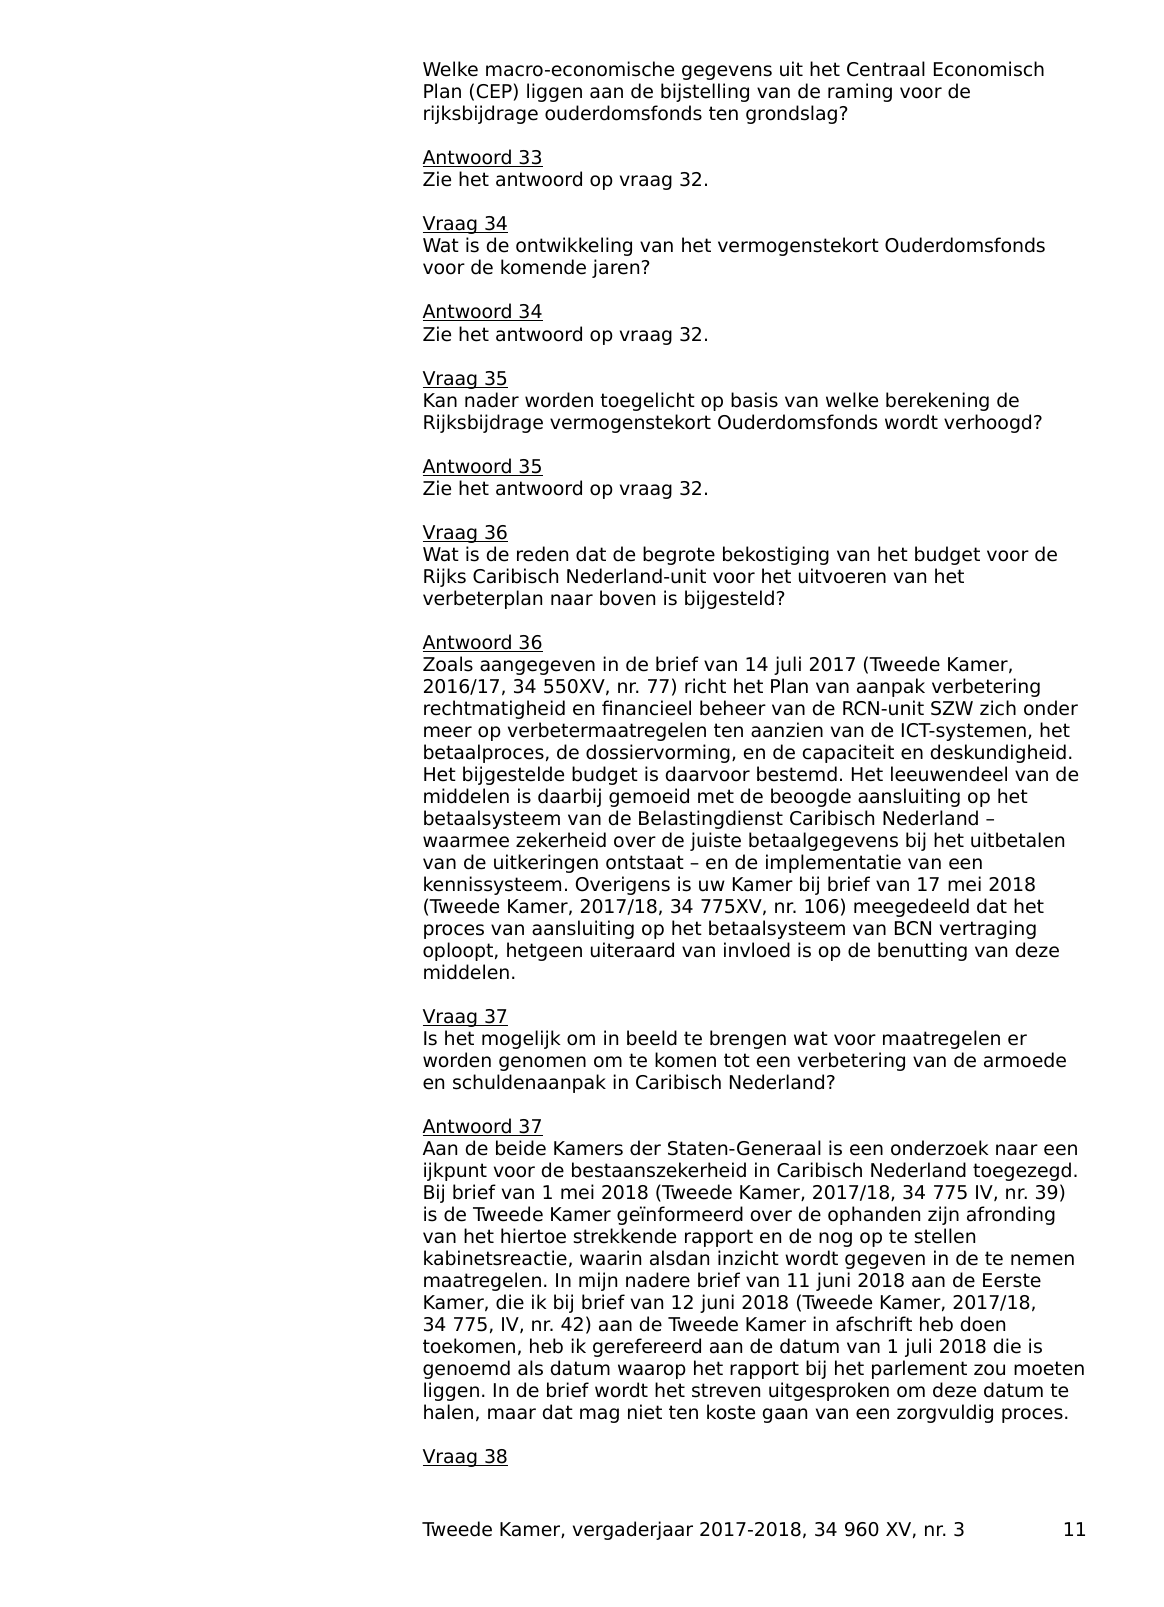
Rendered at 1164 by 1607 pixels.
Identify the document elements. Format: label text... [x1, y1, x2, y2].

text Antwoord 33 [422, 147, 1087, 169]
text Welke macro-economische gegevens uit het Centraal Economisch Plan (CEP) liggen aan de bijstelling van de raming voor de rijksbijdrage ouderdomsfonds ten grondslag? [422, 59, 1087, 125]
text Kan nader worden toegelicht op basis van welke berekening de Rijksbijdrage vermogenstekort Ouderdomsfonds wordt verhoogd? [422, 389, 1087, 433]
text Zie het antwoord op vraag 32. [422, 323, 1087, 345]
text Vraag 36 [422, 522, 1087, 544]
text Zie het antwoord op vraag 32. [422, 169, 1087, 191]
text Zoals aangegeven in de brief van 14 juli 2017 (Tweede Kamer, 2016/17, 34 550XV, nr. 77) richt het Plan van aanpak verbetering rechtmatigheid en financieel beheer van de RCN-unit SZW zich onder meer op verbetermaatregelen ten aanzien van de ICT-systemen, het betaalproces, de dossiervorming, en de capaciteit en deskundigheid. Het bijgestelde budget is daarvoor bestemd. Het leeuwendeel van de middelen is daarbij gemoeid met de beoogde aansluiting op het betaalsysteem van de Belastingdienst Caribisch Nederland – waarmee zekerheid over de juiste betaalgegevens bij het uitbetalen van de uitkeringen ontstaat – en de implementatie van een kennissysteem. Overigens is uw Kamer bij brief van 17 mei 2018 (Tweede Kamer, 2017/18, 34 775XV, nr. 106) meegedeeld dat het proces van aansluiting op het betaalsysteem van BCN vertraging oploopt, hetgeen uiteraard van invloed is op de benutting van deze middelen. [422, 654, 1087, 984]
text Vraag 34 [422, 213, 1087, 235]
text Antwoord 34 [422, 301, 1087, 323]
text Aan de beide Kamers der Staten-Generaal is een onderzoek naar een ijkpunt voor de bestaanszekerheid in Caribisch Nederland toegezegd. Bij brief van 1 mei 2018 (Tweede Kamer, 2017/18, 34 775 IV, nr. 39) is de Tweede Kamer geïnformeerd over de ophanden zijn afronding van het hiertoe strekkende rapport en de nog op te stellen kabinetsreactie, waarin alsdan inzicht wordt gegeven in de te nemen maatregelen. In mijn nadere brief van 11 juni 2018 aan de Eerste Kamer, die ik bij brief van 12 juni 2018 (Tweede Kamer, 2017/18, 34 775, IV, nr. 42) aan de Tweede Kamer in afschrift heb doen toekomen, heb ik gerefereerd aan de datum van 1 juli 2018 die is genoemd als datum waarop het rapport bij het parlement zou moeten liggen. In de brief wordt het streven uitgesproken om deze datum te halen, maar dat mag niet ten koste gaan van een zorgvuldig proces. [422, 1138, 1087, 1424]
text Antwoord 37 [422, 1116, 1087, 1138]
text Wat is de ontwikkeling van het vermogenstekort Ouderdomsfonds voor de komende jaren? [422, 235, 1087, 279]
text Is het mogelijk om in beeld te brengen wat voor maatregelen er worden genomen om te komen tot een verbetering van de armoede en schuldenaanpak in Caribisch Nederland? [422, 1028, 1087, 1094]
text Vraag 38 [422, 1446, 1087, 1468]
text Vraag 37 [422, 1006, 1087, 1028]
text Antwoord 36 [422, 632, 1087, 654]
text Wat is de reden dat de begrote bekostiging van het budget voor de Rijks Caribisch Nederland-unit voor het uitvoeren van het verbeterplan naar boven is bijgesteld? [422, 544, 1087, 610]
text Antwoord 35 [422, 456, 1087, 478]
text Vraag 35 [422, 368, 1087, 389]
text Zie het antwoord op vraag 32. [422, 478, 1087, 500]
